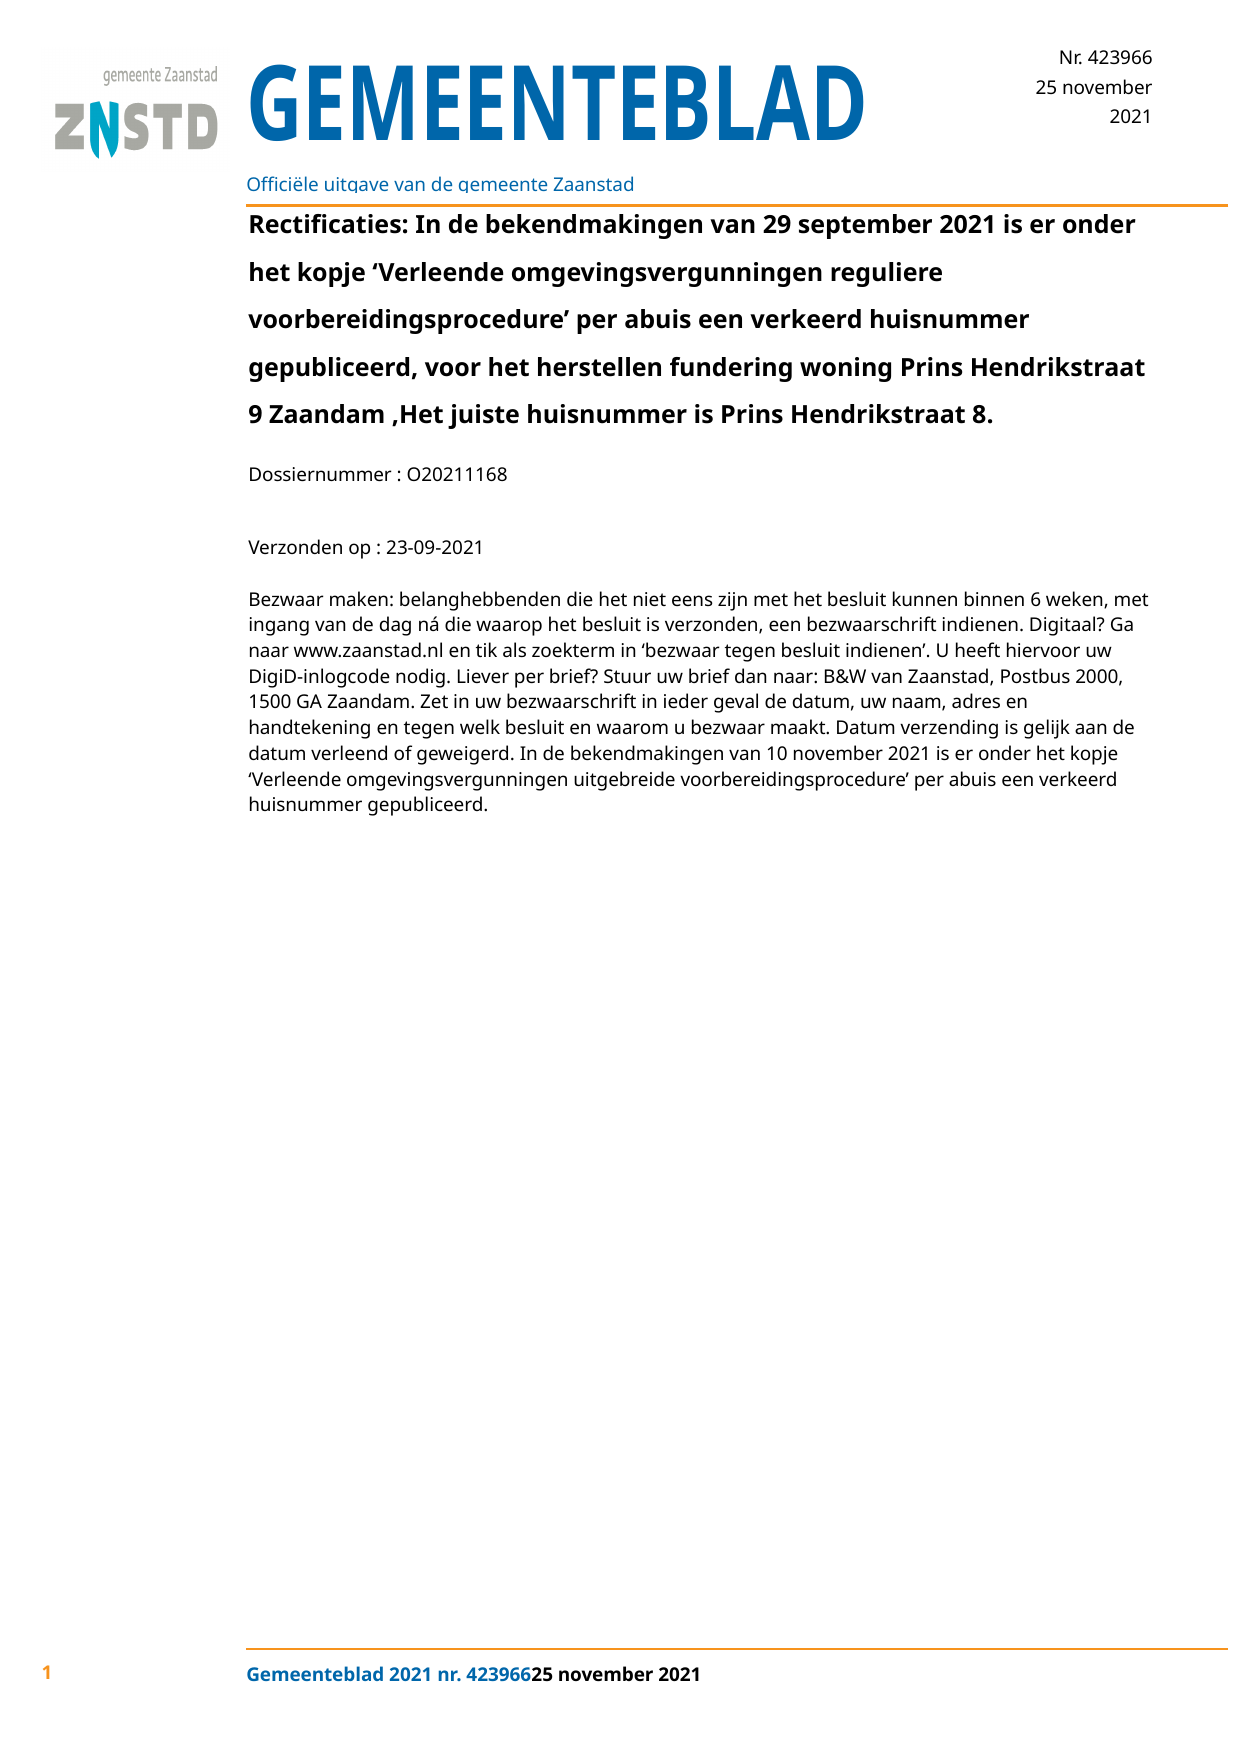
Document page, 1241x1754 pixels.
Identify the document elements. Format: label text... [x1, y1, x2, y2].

picture [41, 47, 231, 172]
text Verzonden op : 23-09-2021 [248, 534, 1152, 560]
text Rectificaties: In de bekendmakingen van 29 september 2021 is er onder het kopje ‘Verleende omgevingsvergunningen reguliere voorbereidingsprocedure’ per abuis een verkeerd huisnummer gepubliceerd, voor het herstellen fundering woning Prins Hendrikstraat 9 Zaandam ,Het juiste huisnummer is Prins Hendrikstraat 8. [248, 207, 1152, 431]
text Bezwaar maken: belanghebbenden die het niet eens zijn met het besluit kunnen binnen 6 weken, met ingang van de dag ná die waarop het besluit is verzonden, een bezwaarschrift indienen. Digitaal? Ga naar www.zaanstad.nl en tik als zoekterm in ‘bezwaar tegen besluit indienen’. U heeft hiervoor uw DigiD-inlogcode nodig. Liever per brief? Stuur uw brief dan naar: B&W van Zaanstad, Postbus 2000, 1500 GA Zaandam. Zet in uw bezwaarschrift in ieder geval de datum, uw naam, adres en handtekening en tegen welk besluit en waarom u bezwaar maakt. Datum verzending is gelijk aan de datum verleend of geweigerd. In de bekendmakingen van 10 november 2021 is er onder het kopje ‘Verleende omgevingsvergunningen uitgebreide voorbereidingsprocedure’ per abuis een verkeerd huisnummer gepubliceerd. [248, 586, 1152, 817]
text Dossiernummer : O20211168 [248, 461, 1152, 486]
